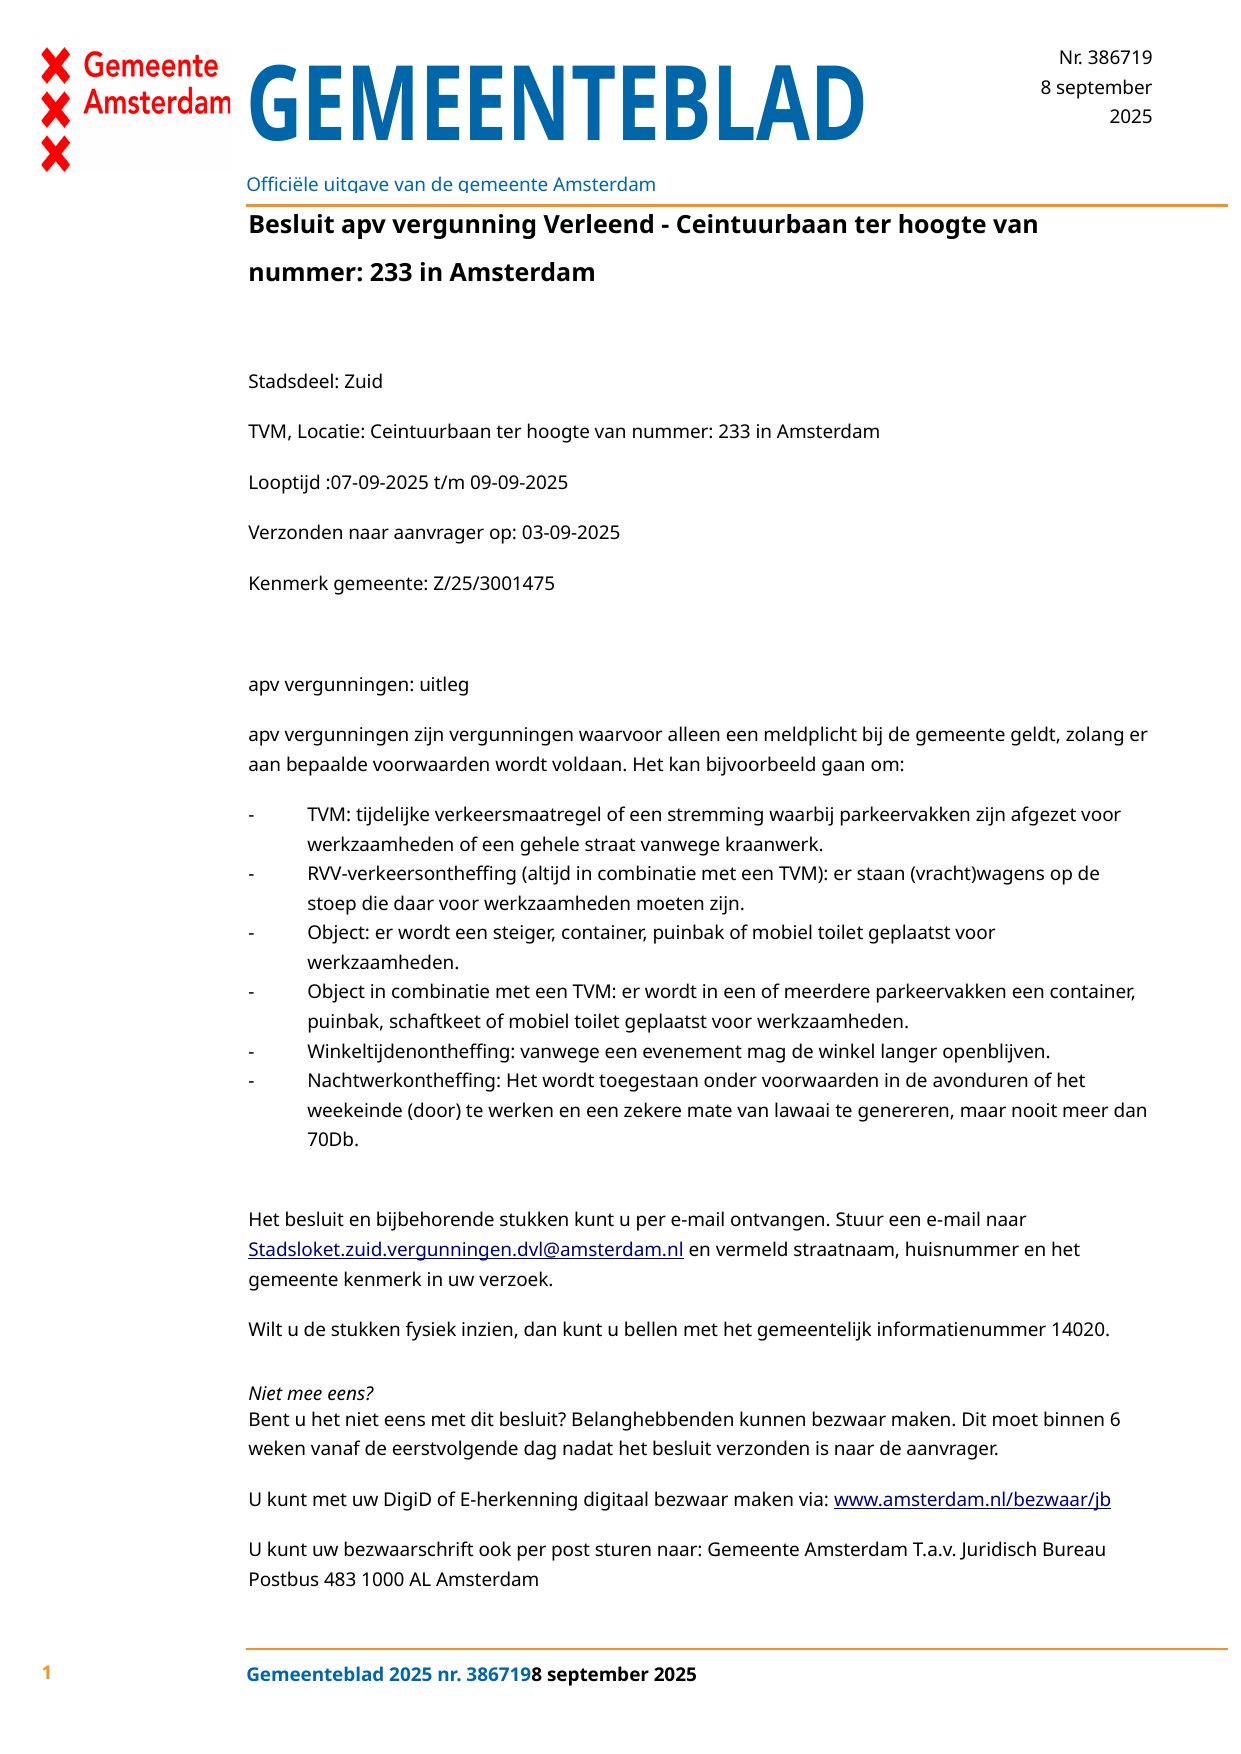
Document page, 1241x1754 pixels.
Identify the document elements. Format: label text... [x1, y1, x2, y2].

text Kenmerk gemeente: Z/25/3001475 [248, 570, 1152, 596]
text Looptijd :07-09-2025 t/m 09-09-2025 [248, 469, 1152, 495]
text U kunt met uw DigiD of E-herkenning digitaal bezwaar maken via: www.amsterdam.nl/bezwaar/jb [248, 1486, 1152, 1512]
list RVV-verkeersontheffing (altijd in combinatie met een TVM): er staan (vracht)wagens op de stoep die daar voor werkzaamheden moeten zijn. [248, 860, 1152, 916]
text TVM, Locatie: Ceintuurbaan ter hoogte van nummer: 233 in Amsterdam [248, 419, 1152, 444]
list Nachtwerkontheffing: Het wordt toegestaan onder voorwaarden in de avonduren of het weekeinde (door) te werken en een zekere mate van lawaai te genereren, maar nooit meer dan 70Db. [248, 1067, 1152, 1152]
text Niet mee eens? [248, 1380, 1152, 1406]
text Besluit apv vergunning Verleend - Ceintuurbaan ter hoogte van nummer: 233 in Amsterdam [248, 207, 1152, 288]
text Bent u het niet eens met dit besluit? Belanghebbenden kunnen bezwaar maken. Dit moet binnen 6 weken vanaf de eerstvolgende dag nadat het besluit verzonden is naar de aanvrager. [248, 1406, 1152, 1461]
text U kunt uw bezwaarschrift ook per post sturen naar: Gemeente Amsterdam T.a.v. Juridisch Bureau Postbus 483 1000 AL Amsterdam [248, 1536, 1152, 1592]
text apv vergunningen: uitleg [248, 671, 1152, 697]
text apv vergunningen zijn vergunningen waarvoor alleen een meldplicht bij de gemeente geldt, zolang er aan bepaalde voorwaarden wordt voldaan. Het kan bijvoorbeeld gaan om: [248, 721, 1152, 777]
text Stadsdeel: Zuid [248, 368, 1152, 394]
text Verzonden naar aanvrager op: 03-09-2025 [248, 519, 1152, 545]
picture [41, 47, 231, 172]
text Het besluit en bijbehorende stukken kunt u per e-mail ontvangen. Stuur een e-mail naar Stadsloket.zuid.vergunningen.dvl@amsterdam.nl en vermeld straatnaam, huisnummer en het gemeente kenmerk in uw verzoek. [248, 1207, 1152, 1292]
list Winkeltijdenontheffing: vanwege een evenement mag de winkel langer openblijven. [248, 1038, 1152, 1064]
list Object: er wordt een steiger, container, puinbak of mobiel toilet geplaatst voor werkzaamheden. [248, 919, 1152, 975]
text Wilt u de stukken fysiek inzien, dan kunt u bellen met het gemeentelijk informatienummer 14020. [248, 1316, 1152, 1342]
list Object in combinatie met een TVM: er wordt in een of meerdere parkeervakken een container, puinbak, schaftkeet of mobiel toilet geplaatst voor werkzaamheden. [248, 979, 1152, 1034]
list TVM: tijdelijke verkeersmaatregel of een stremming waarbij parkeervakken zijn afgezet voor werkzaamheden of een gehele straat vanwege kraanwerk. [248, 801, 1152, 857]
